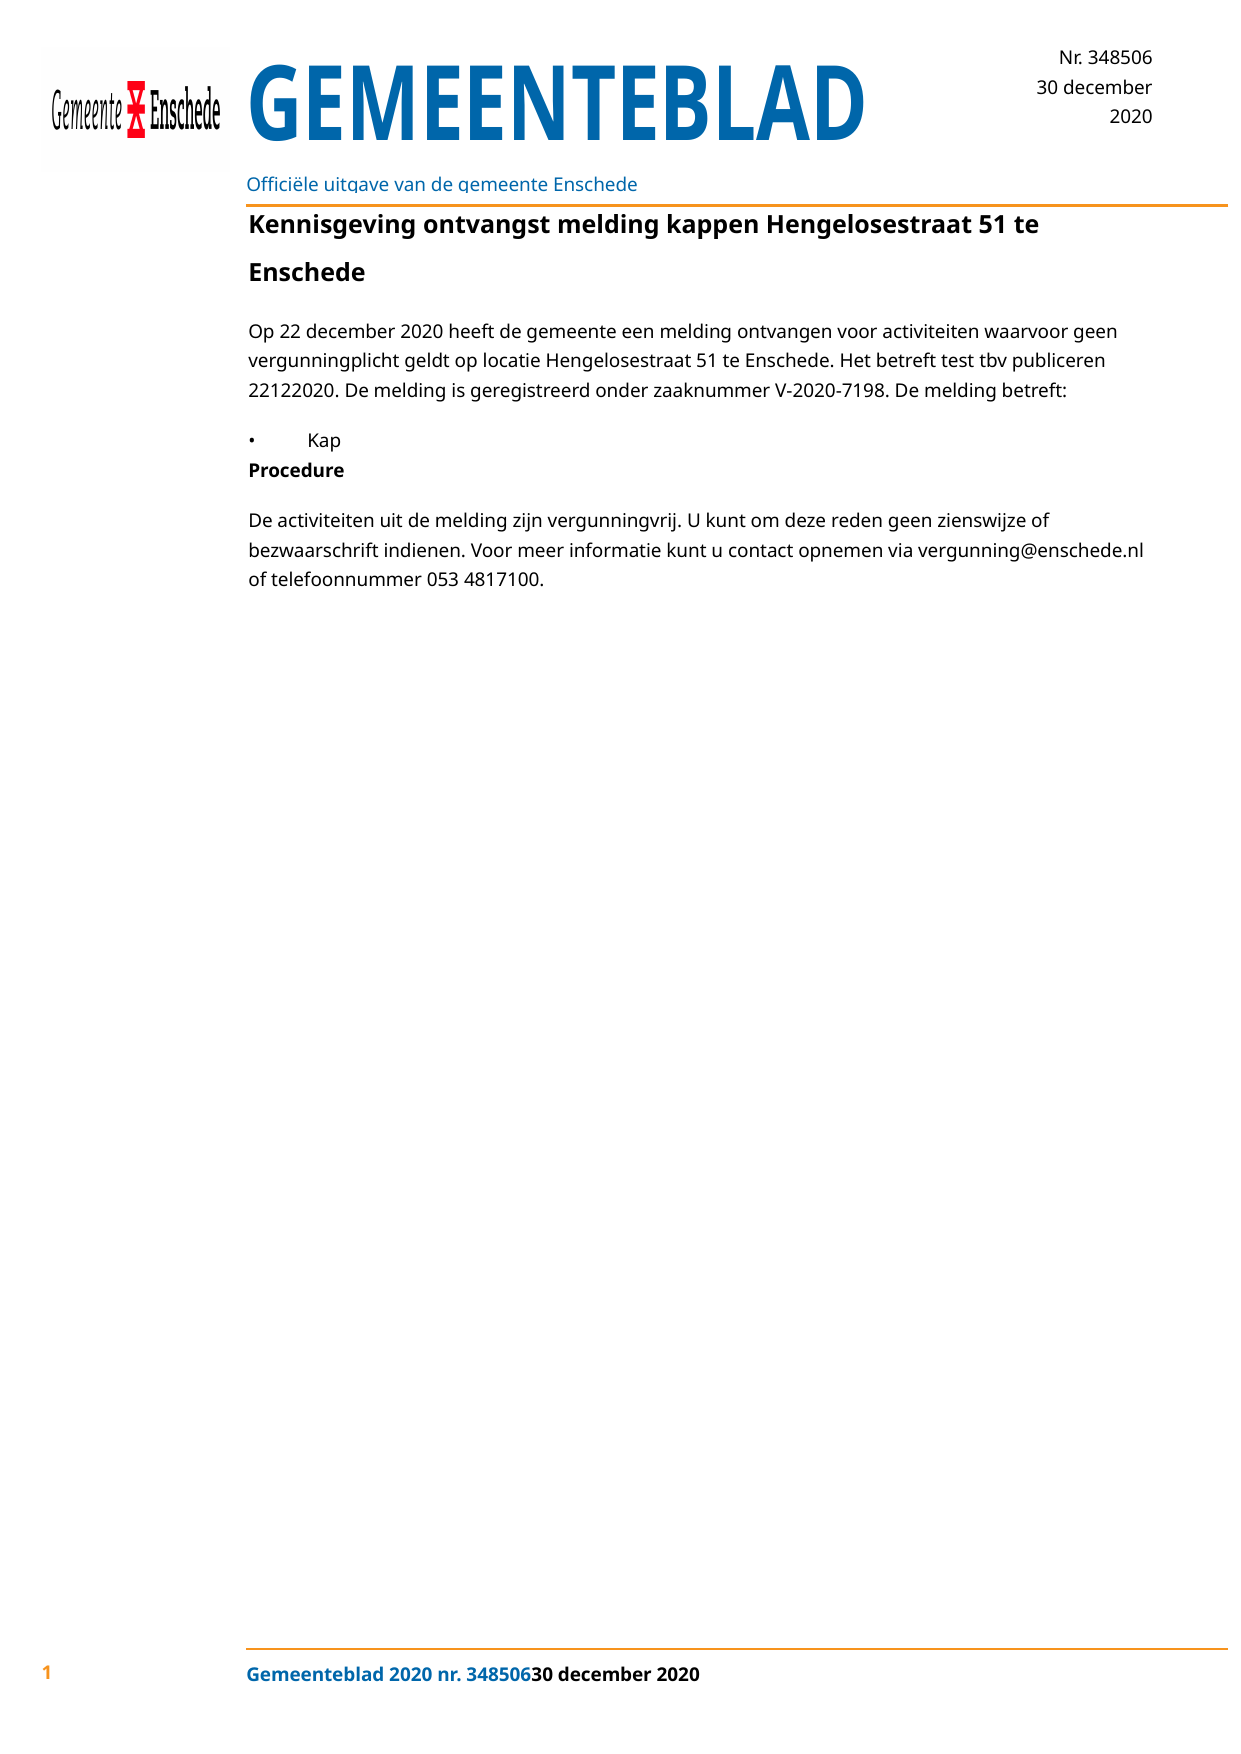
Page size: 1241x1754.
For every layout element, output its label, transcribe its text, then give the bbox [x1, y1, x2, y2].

text De activiteiten uit de melding zijn vergunningvrij. U kunt om deze reden geen zienswijze of bezwaarschrift indienen. Voor meer informatie kunt u contact opnemen via vergunning@enschede.nl of telefoonnummer 053 4817100. [248, 507, 1152, 592]
text Op 22 december 2020 heeft de gemeente een melding ontvangen voor activiteiten waarvoor geen vergunningplicht geldt op locatie Hengelosestraat 51 te Enschede. Het betreft test tbv publiceren 22122020. De melding is geregistreerd onder zaaknummer V-2020-7198. De melding betreft: [248, 318, 1152, 403]
text Procedure [248, 457, 1152, 483]
text Kennisgeving ontvangst melding kappen Hengelosestraat 51 te Enschede [248, 207, 1152, 288]
picture [41, 47, 231, 172]
list Kap [248, 427, 1152, 453]
